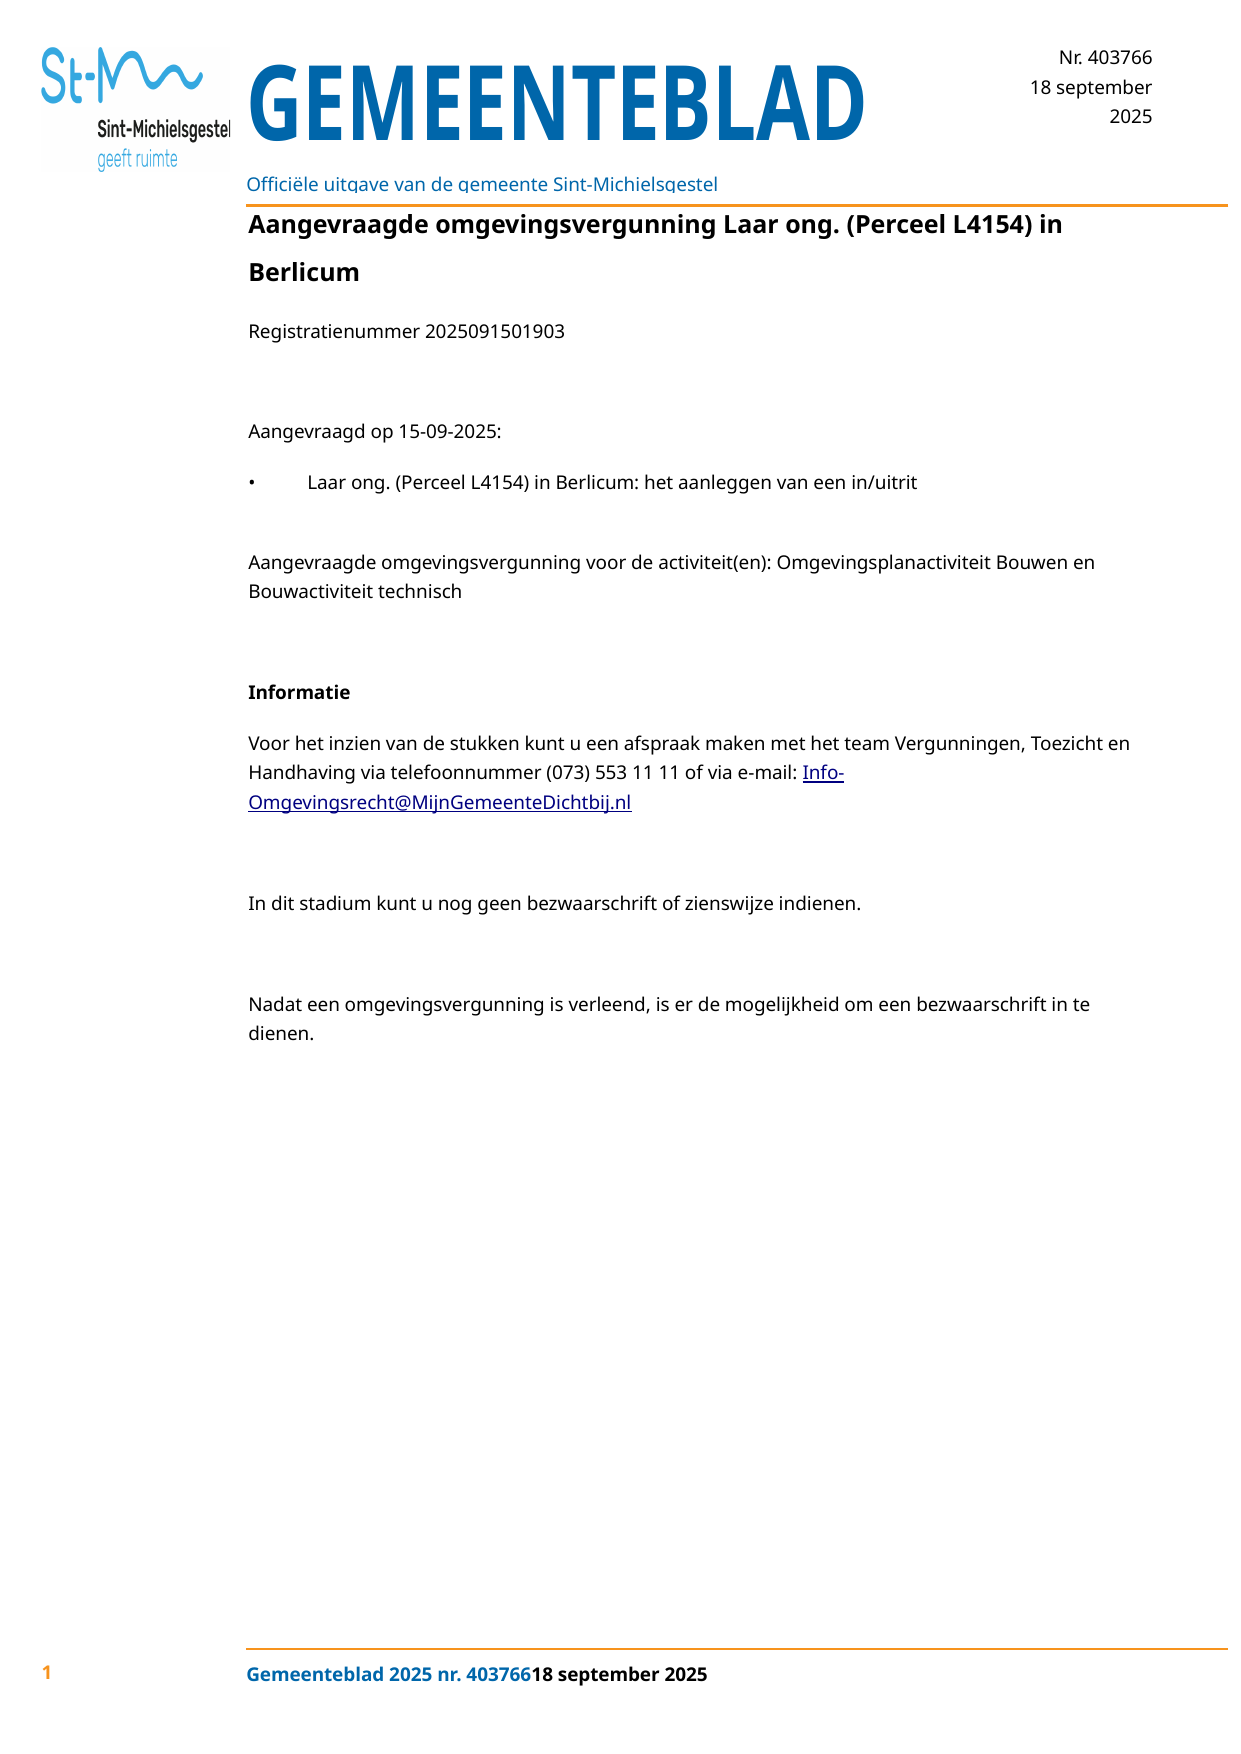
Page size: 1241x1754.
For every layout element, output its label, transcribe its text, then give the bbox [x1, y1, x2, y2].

text Aangevraagde omgevingsvergunning Laar ong. (Perceel L4154) in Berlicum [248, 207, 1152, 288]
text Nadat een omgevingsvergunning is verleend, is er de mogelijkheid om een bezwaarschrift in te dienen. [248, 991, 1152, 1046]
text Registratienummer 2025091501903 [248, 318, 1152, 344]
picture [41, 47, 231, 172]
text Aangevraagd op 15-09-2025: [248, 419, 1152, 444]
text In dit stadium kunt u nog geen bezwaarschrift of zienswijze indienen. [248, 890, 1152, 916]
list Laar ong. (Perceel L4154) in Berlicum: het aanleggen van een in/uitrit [248, 469, 1152, 495]
text Aangevraagde omgevingsvergunning voor de activiteit(en): Omgevingsplanactiviteit Bouwen en Bouwactiviteit technisch [248, 549, 1152, 604]
text Voor het inzien van de stukken kunt u een afspraak maken met het team Vergunningen, Toezicht en Handhaving via telefoonnummer (073) 553 11 11 of via e-mail: Info-Omgevingsrecht@MijnGemeenteDichtbij.nl [248, 730, 1152, 815]
text Informatie [248, 679, 1152, 705]
